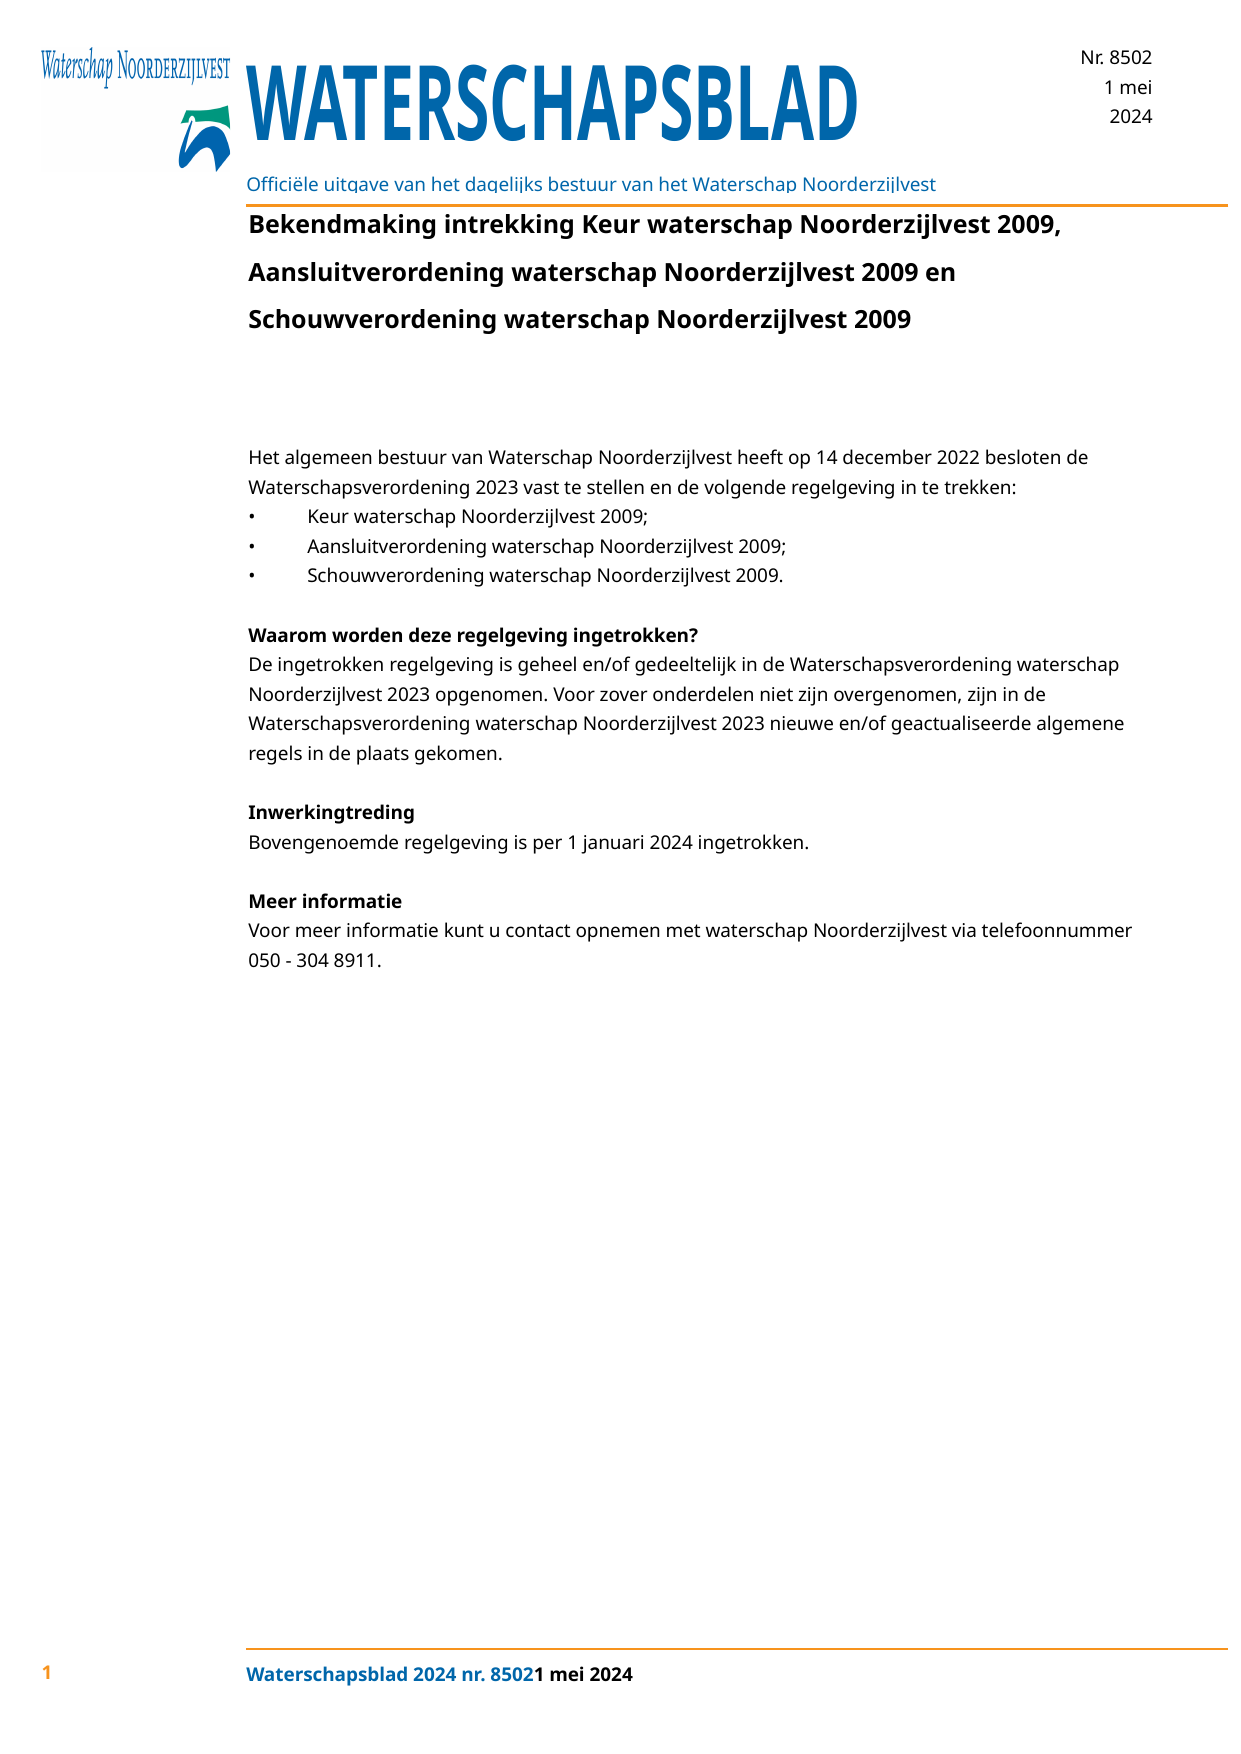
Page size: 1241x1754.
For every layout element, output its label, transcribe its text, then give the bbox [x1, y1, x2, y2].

text Inwerkingtreding [248, 799, 1152, 825]
list Schouwverordening waterschap Noorderzijlvest 2009. [248, 563, 1152, 588]
text Voor meer informatie kunt u contact opnemen met waterschap Noorderzijlvest via telefoonnummer 050 - 304 8911. [248, 918, 1152, 973]
list Aansluitverordening waterschap Noorderzijlvest 2009; [248, 533, 1152, 559]
text Bekendmaking intrekking Keur waterschap Noorderzijlvest 2009, Aansluitverordening waterschap Noorderzijlvest 2009 en Schouwverordening waterschap Noorderzijlvest 2009 [248, 207, 1152, 336]
text De ingetrokken regelgeving is geheel en/of gedeeltelijk in de Waterschapsverordening waterschap Noorderzijlvest 2023 opgenomen. Voor zover onderdelen niet zijn overgenomen, zijn in de Waterschapsverordening waterschap Noorderzijlvest 2023 nieuwe en/of geactualiseerde algemene regels in de plaats gekomen. [248, 651, 1152, 766]
text Bovengenoemde regelgeving is per 1 januari 2024 ingetrokken. [248, 829, 1152, 855]
picture [41, 47, 231, 172]
text Waarom worden deze regelgeving ingetrokken? [248, 622, 1152, 648]
text Het algemeen bestuur van Waterschap Noorderzijlvest heeft op 14 december 2022 besloten de Waterschapsverordening 2023 vast te stellen en de volgende regelgeving in te trekken: [248, 444, 1152, 500]
list Keur waterschap Noorderzijlvest 2009; [248, 503, 1152, 529]
text Meer informatie [248, 888, 1152, 914]
